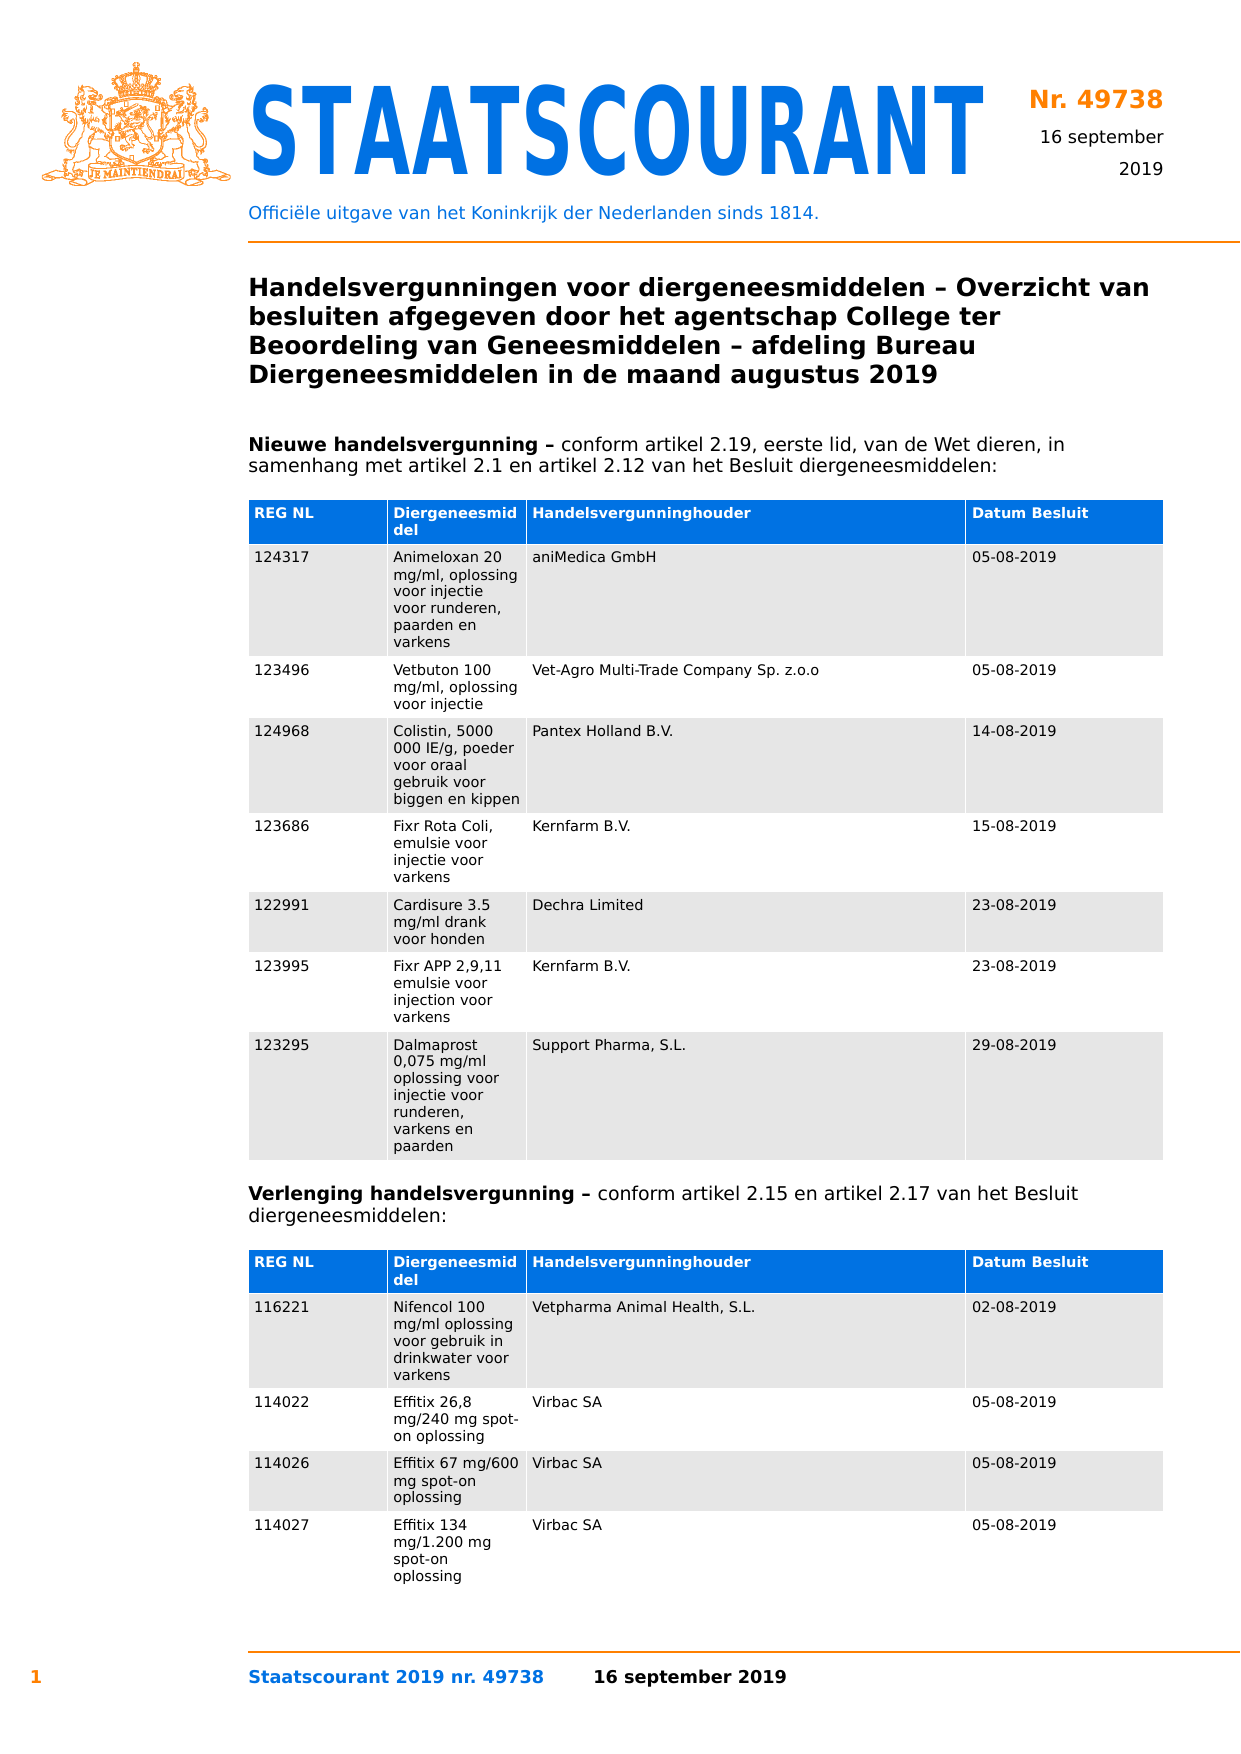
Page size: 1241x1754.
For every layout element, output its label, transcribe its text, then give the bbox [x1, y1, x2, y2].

table_cell Animeloxan 20 mg/ml, oplossing voor injectie voor runderen, paarden en varkens [388, 545, 526, 656]
table_cell Virbac SA [527, 1451, 965, 1511]
table_cell Nifencol 100 mg/ml oplossing voor gebruik in drinkwater voor varkens [388, 1294, 526, 1388]
table_header REG NL [249, 1250, 387, 1293]
table_cell 114026 [249, 1451, 387, 1511]
table_header [25, 62, 248, 241]
table_cell Vet-Agro Multi-Trade Company Sp. z.o.o [527, 657, 965, 717]
table_cell Effitix 67 mg/600 mg spot-on oplossing [388, 1451, 526, 1511]
table_cell Colistin, 5000 000 IE/g, poeder voor oraal gebruik voor biggen en kippen [388, 718, 526, 813]
table_cell 14-08-2019 [966, 718, 1163, 813]
picture [41, 62, 231, 186]
table_cell 122991 [249, 892, 387, 952]
text Verlenging handelsvergunning – conform artikel 2.15 en artikel 2.17 van het Besluit diergeneesmiddelen: [248, 1183, 1163, 1227]
table_cell Effitix 26,8 mg/240 mg spot-on oplossing [388, 1389, 526, 1450]
table_cell 29-08-2019 [966, 1032, 1163, 1160]
table_cell Kernfarm B.V. [527, 953, 965, 1031]
table_cell Officiële uitgave van het Koninkrijk der Nederlanden sinds 1814. [248, 203, 1240, 241]
table_cell 123995 [249, 953, 387, 1031]
table_cell Pantex Holland B.V. [527, 718, 965, 813]
table_cell Effitix 134 mg/1.200 mg spot-on oplossing [388, 1512, 526, 1589]
table_cell Support Pharma, S.L. [527, 1032, 965, 1160]
table_cell 05-08-2019 [966, 1389, 1163, 1450]
table_cell Fixr Rota Coli, emulsie voor injectie voor varkens [388, 814, 526, 891]
table_cell aniMedica GmbH [527, 545, 965, 656]
table_header REG NL [249, 500, 387, 544]
table_cell Cardisure 3.5 mg/ml drank voor honden [388, 892, 526, 952]
table_cell 2019 [998, 153, 1240, 203]
table_cell 05-08-2019 [966, 1451, 1163, 1511]
table_header Datum Besluit [966, 1250, 1163, 1293]
table_header Handelsvergunninghouder [527, 500, 965, 544]
table_header Nr. 49738 [998, 62, 1240, 121]
table_header Diergeneesmiddel [388, 500, 526, 544]
table_cell Kernfarm B.V. [527, 814, 965, 891]
table_cell Fixr APP 2,9,11 emulsie voor injection voor varkens [388, 953, 526, 1031]
table_cell Vetbuton 100 mg/ml, oplossing voor injectie [388, 657, 526, 717]
table_cell 02-08-2019 [966, 1294, 1163, 1388]
table_cell Dechra Limited [527, 892, 965, 952]
table_cell 15-08-2019 [966, 814, 1163, 891]
table_header Diergeneesmiddel [388, 1250, 526, 1293]
table_header Datum Besluit [966, 500, 1163, 544]
table_cell 124968 [249, 718, 387, 813]
table_cell 116221 [249, 1294, 387, 1388]
table_cell 114027 [249, 1512, 387, 1589]
table_cell 124317 [249, 545, 387, 656]
table_header Handelsvergunninghouder [527, 1250, 965, 1293]
table_cell Dalmaprost 0,075 mg/ml oplossing voor injectie voor runderen, varkens en paarden [388, 1032, 526, 1160]
table_cell 23-08-2019 [966, 892, 1163, 952]
text Nieuwe handelsvergunning – conform artikel 2.19, eerste lid, van de Wet dieren, in samenhang met artikel 2.1 en artikel 2.12 van het Besluit diergeneesmiddelen: [248, 433, 1163, 477]
table_cell 05-08-2019 [966, 545, 1163, 656]
table_cell Virbac SA [527, 1389, 965, 1450]
table_cell Virbac SA [527, 1512, 965, 1589]
table_header STAATSCOURANT [248, 62, 998, 203]
table_cell 114022 [249, 1389, 387, 1450]
subtitle Handelsvergunningen voor diergeneesmiddelen – Overzicht van besluiten afgegeven door het agentschap College ter Beoordeling van Geneesmiddelen – afdeling Bureau Diergeneesmiddelen in de maand augustus 2019 [248, 273, 1163, 390]
table_cell 05-08-2019 [966, 657, 1163, 717]
table_cell 123295 [249, 1032, 387, 1160]
table_cell 05-08-2019 [966, 1512, 1163, 1589]
table_cell 123686 [249, 814, 387, 891]
table_cell Vetpharma Animal Health, S.L. [527, 1294, 965, 1388]
table_cell 123496 [249, 657, 387, 717]
table_cell 23-08-2019 [966, 953, 1163, 1031]
table_cell 16 september [998, 121, 1240, 153]
